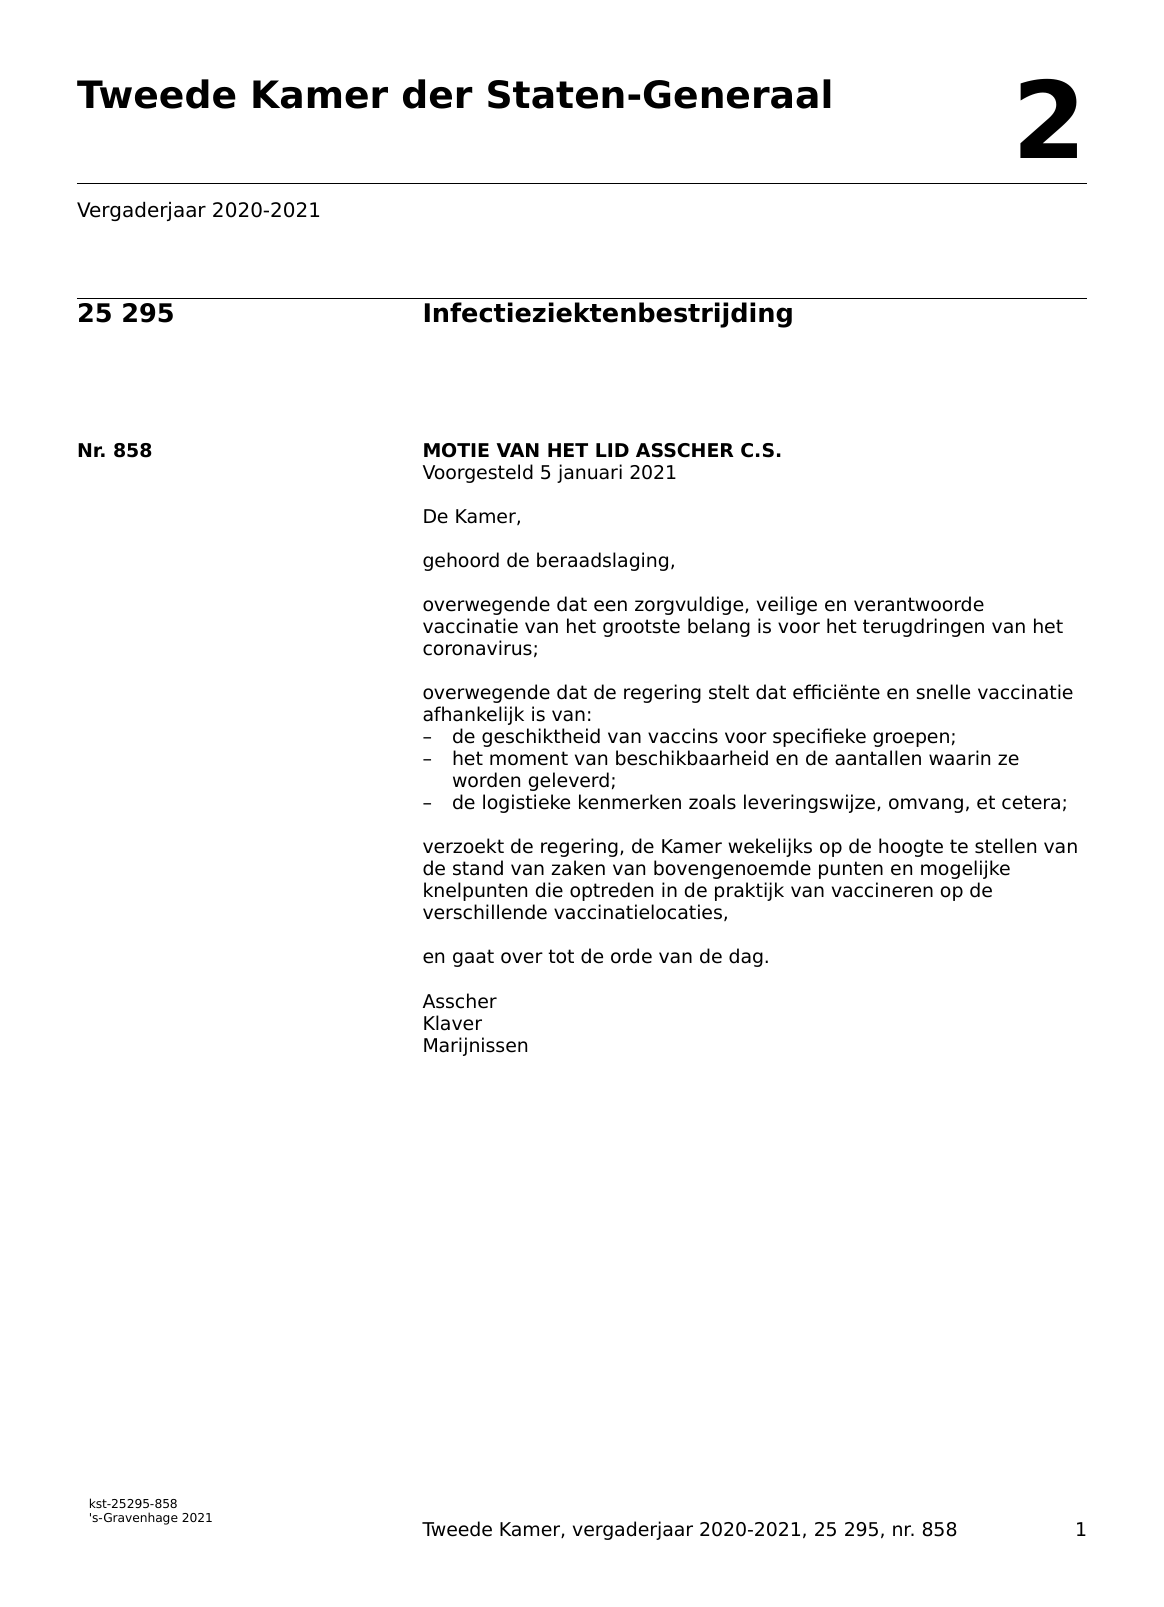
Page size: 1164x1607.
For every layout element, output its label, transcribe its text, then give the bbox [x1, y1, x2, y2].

text gehoord de beraadslaging, [422, 550, 1087, 572]
text verzoekt de regering, de Kamer wekelijks op de hoogte te stellen van de stand van zaken van bovengenoemde punten en mogelijke knelpunten die optreden in de praktijk van vaccineren op de verschillende vaccinatielocaties, [422, 836, 1087, 924]
text Asscher [422, 991, 1087, 1013]
text Klaver [422, 1013, 1087, 1034]
text Marijnissen [422, 1034, 1087, 1057]
table_cell Vergaderjaar 2020-2021 [77, 184, 1087, 298]
text – de geschiktheid van vaccins voor specifieke groepen; [422, 726, 1087, 748]
subtitle 25 295 Infectieziektenbestrijding [77, 299, 1087, 329]
text – de logistieke kenmerken zoals leveringswijze, omvang, et cetera; [422, 792, 1087, 814]
text Voorgesteld 5 januari 2021 [422, 462, 1087, 484]
text overwegende dat een zorgvuldige, veilige en verantwoorde vaccinatie van het grootste belang is voor het terugdringen van het coronavirus; [422, 594, 1087, 660]
text en gaat over tot de orde van de dag. [422, 946, 1087, 968]
table_header 2 [886, 59, 1087, 183]
text De Kamer, [422, 506, 1087, 528]
text kst-25295-858 [88, 1497, 323, 1511]
table_header Tweede Kamer der Staten-Generaal [77, 59, 886, 183]
subtitle Nr. 858 MOTIE VAN HET LID ASSCHER C.S. [77, 440, 1087, 462]
text – het moment van beschikbaarheid en de aantallen waarin ze worden geleverd; [422, 748, 1087, 792]
text 's-Gravenhage 2021 [88, 1511, 323, 1525]
text overwegende dat de regering stelt dat efficiënte en snelle vaccinatie afhankelijk is van: [422, 682, 1087, 726]
